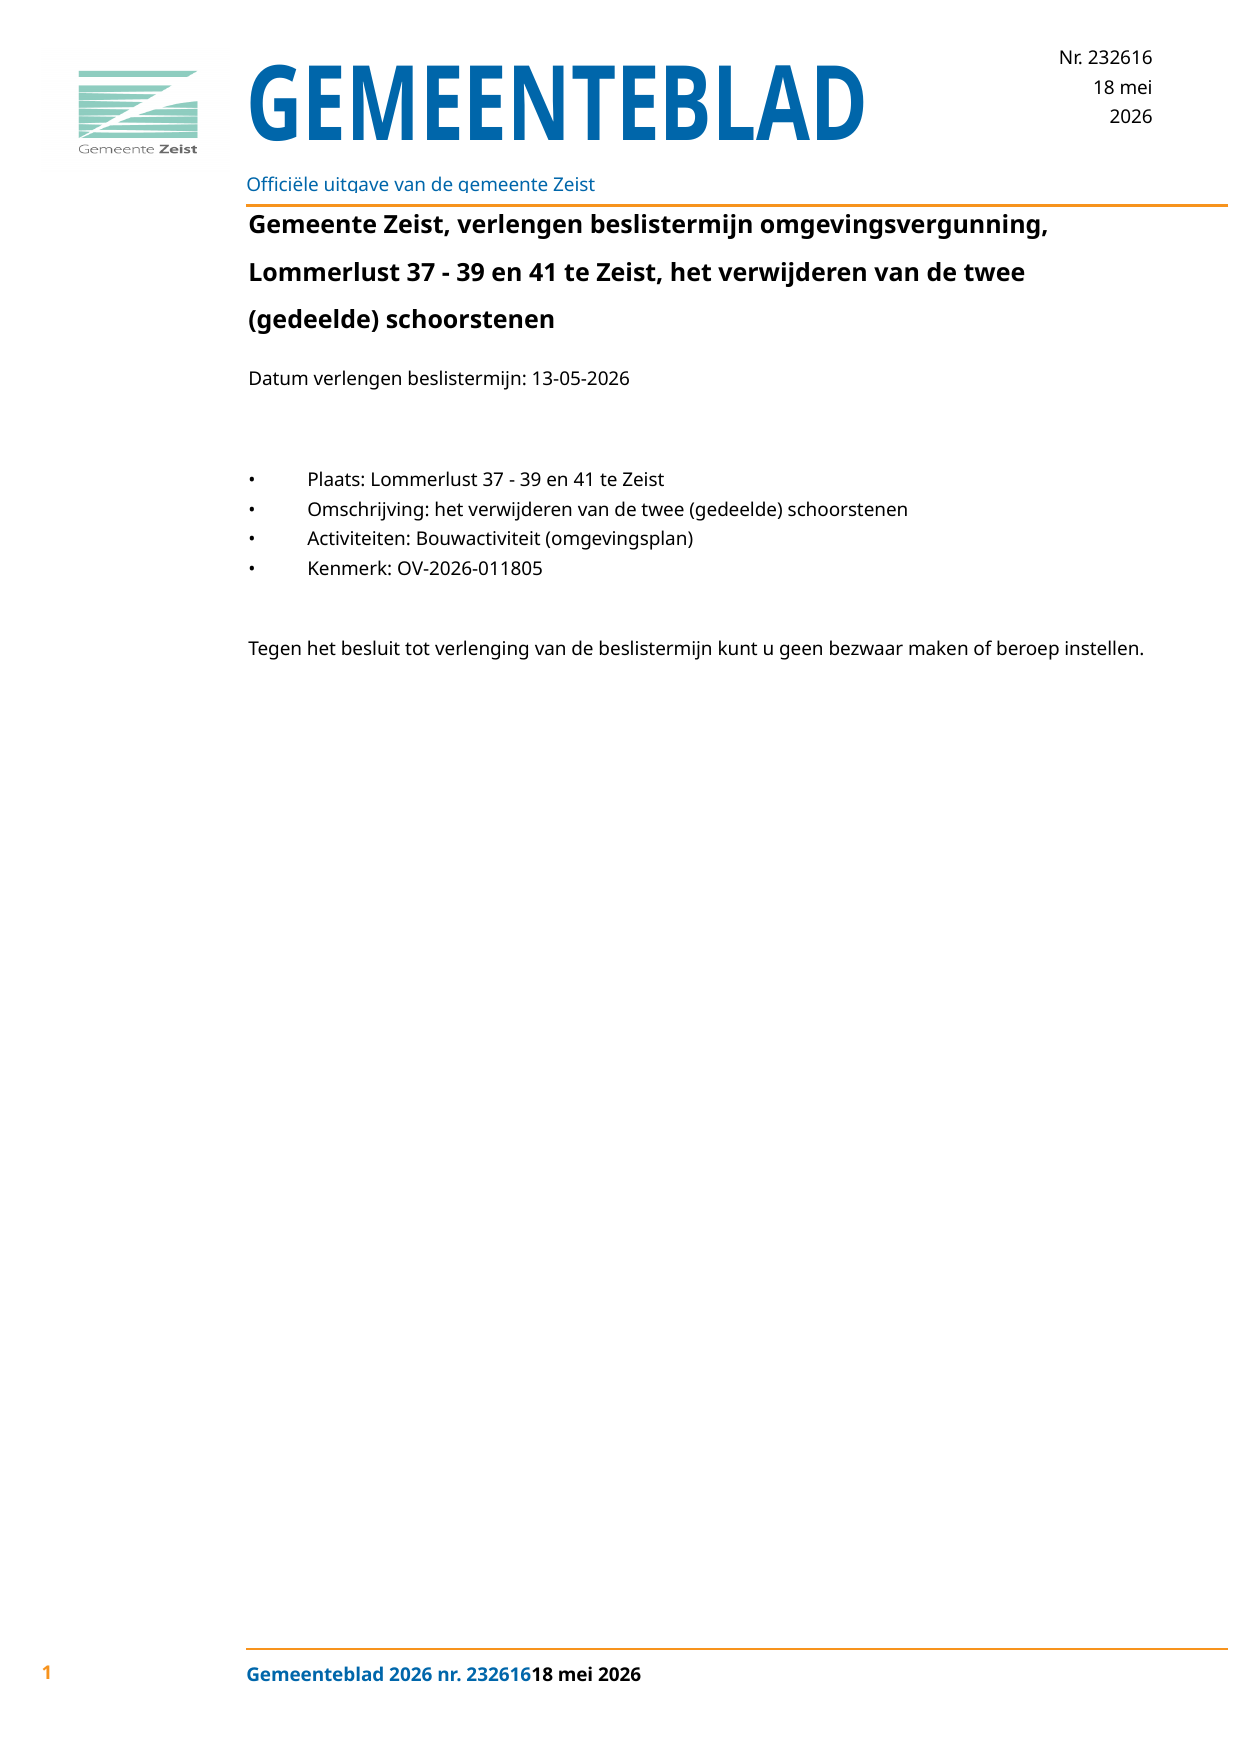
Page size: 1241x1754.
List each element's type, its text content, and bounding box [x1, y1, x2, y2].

list Plaats: Lommerlust 37 - 39 en 41 te Zeist [248, 466, 1152, 492]
text Tegen het besluit tot verlenging van de beslistermijn kunt u geen bezwaar maken of beroep instellen. [248, 635, 1152, 661]
list Activiteiten: Bouwactiviteit (omgevingsplan) [248, 526, 1152, 551]
list Omschrijving: het verwijderen van de twee (gedeelde) schoorstenen [248, 496, 1152, 522]
list Kenmerk: OV-2026-011805 [248, 555, 1152, 581]
text Datum verlengen beslistermijn: 13-05-2026 [248, 366, 1152, 391]
text Gemeente Zeist, verlengen beslistermijn omgevingsvergunning, Lommerlust 37 - 39 en 41 te Zeist, het verwijderen van de twee (gedeelde) schoorstenen [248, 207, 1152, 336]
picture [41, 47, 231, 172]
